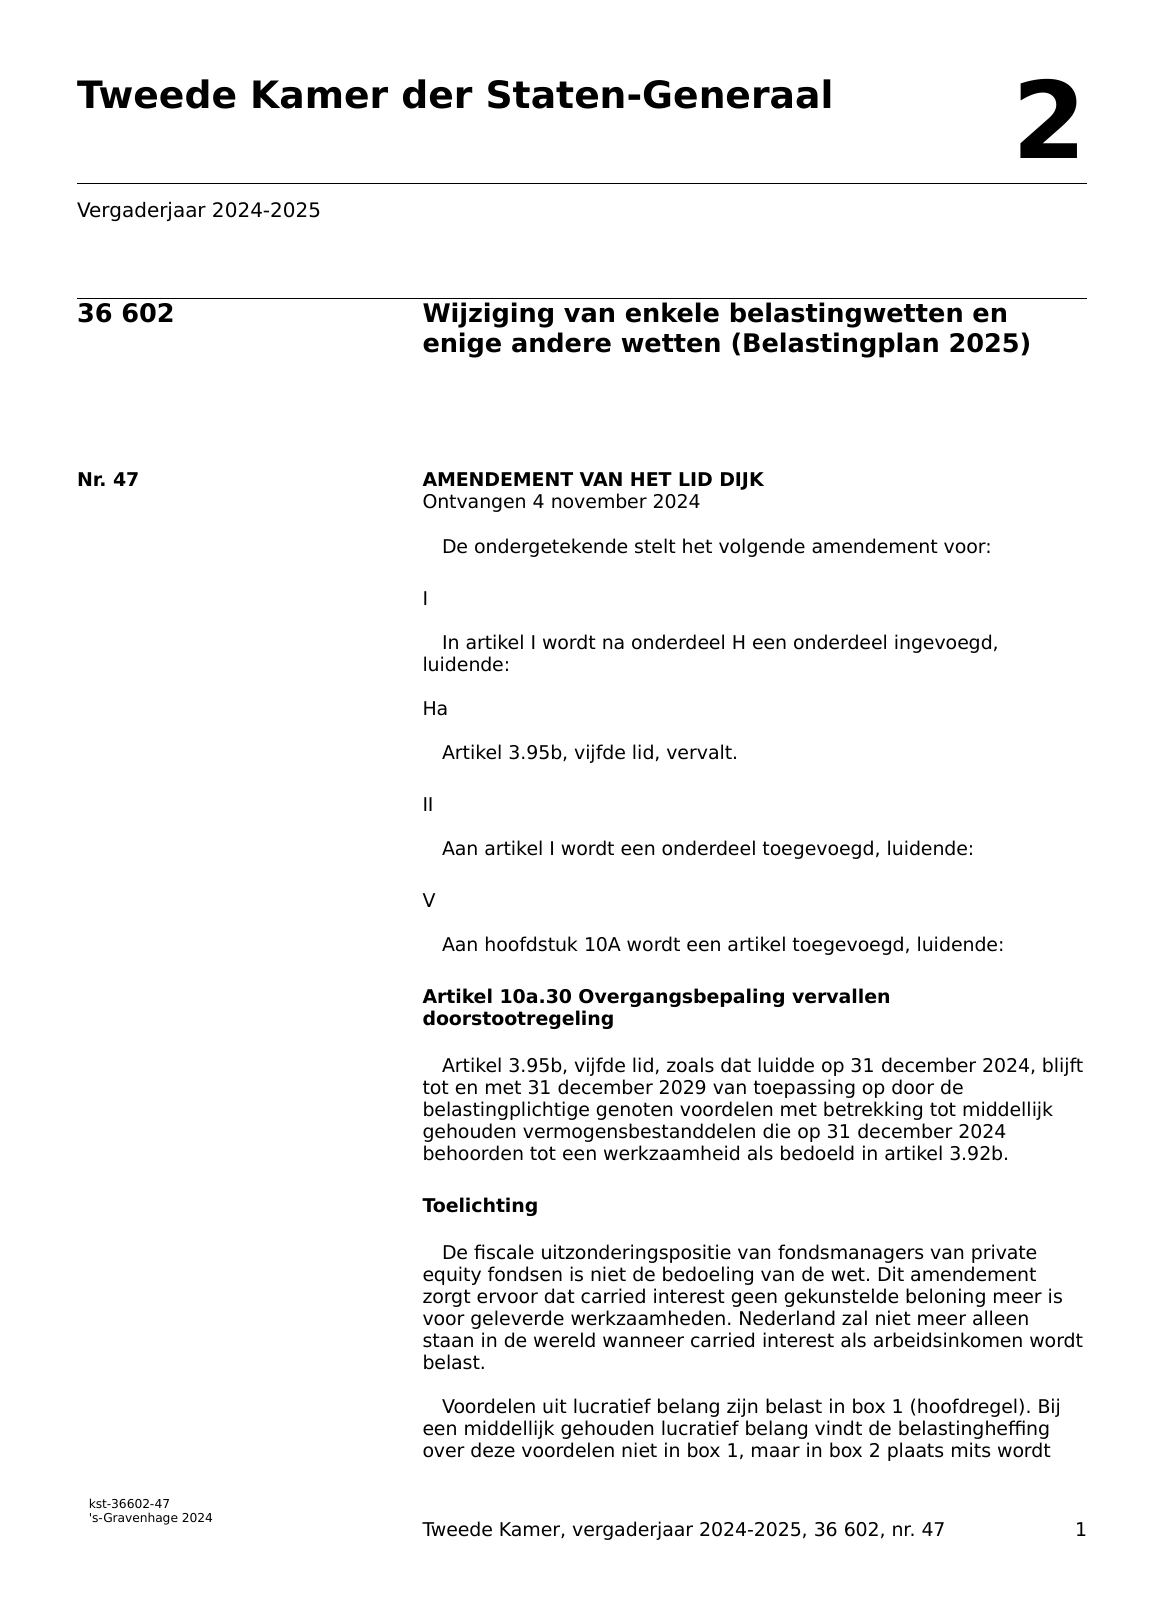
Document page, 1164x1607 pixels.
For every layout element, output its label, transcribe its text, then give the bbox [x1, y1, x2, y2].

text De ondergetekende stelt het volgende amendement voor: [422, 536, 1087, 557]
text Ontvangen 4 november 2024 [422, 491, 1087, 513]
table_header Tweede Kamer der Staten-Generaal [77, 59, 886, 183]
text In artikel I wordt na onderdeel H een onderdeel ingevoegd, luidende: [422, 632, 1087, 676]
text Artikel 3.95b, vijfde lid, zoals dat luidde op 31 december 2024, blijft tot en met 31 december 2029 van toepassing op door de belastingplichtige genoten voordelen met betrekking tot middellijk gehouden vermogensbestanddelen die op 31 december 2024 behoorden tot een werkzaamheid als bedoeld in artikel 3.92b. [422, 1055, 1087, 1165]
text Aan hoofdstuk 10A wordt een artikel toegevoegd, luidende: [422, 934, 1087, 956]
text De fiscale uitzonderingspositie van fondsmanagers van private equity fondsen is niet de bedoeling van de wet. Dit amendement zorgt ervoor dat carried interest geen gekunstelde beloning meer is voor geleverde werkzaamheden. Nederland zal niet meer alleen staan in de wereld wanneer carried interest als arbeidsinkomen wordt belast. [422, 1242, 1087, 1374]
subtitle 36 602 Wijziging van enkele belastingwetten en enige andere wetten (Belastingplan 2025) [77, 299, 1087, 358]
text kst-36602-47 [88, 1497, 323, 1511]
text 's-Gravenhage 2024 [88, 1511, 323, 1525]
subtitle Nr. 47 AMENDEMENT VAN HET LID DIJK [77, 469, 1087, 491]
table_header 2 [886, 59, 1087, 183]
subtitle Artikel 10a.30 Overgangsbepaling vervallen doorstootregeling [422, 986, 1087, 1030]
subtitle V [422, 890, 1087, 912]
text Voordelen uit lucratief belang zijn belast in box 1 (hoofdregel). Bij een middellijk gehouden lucratief belang vindt de belastingheffing over deze voordelen niet in box 1, maar in box 2 plaats mits wordt [422, 1396, 1087, 1462]
text Aan artikel I wordt een onderdeel toegevoegd, luidende: [422, 838, 1087, 860]
subtitle II [422, 794, 1087, 816]
subtitle I [422, 587, 1087, 609]
table_cell Vergaderjaar 2024-2025 [77, 184, 1087, 298]
text Ha [422, 698, 1087, 720]
text Artikel 3.95b, vijfde lid, vervalt. [422, 742, 1087, 764]
subtitle Toelichting [422, 1195, 1087, 1217]
